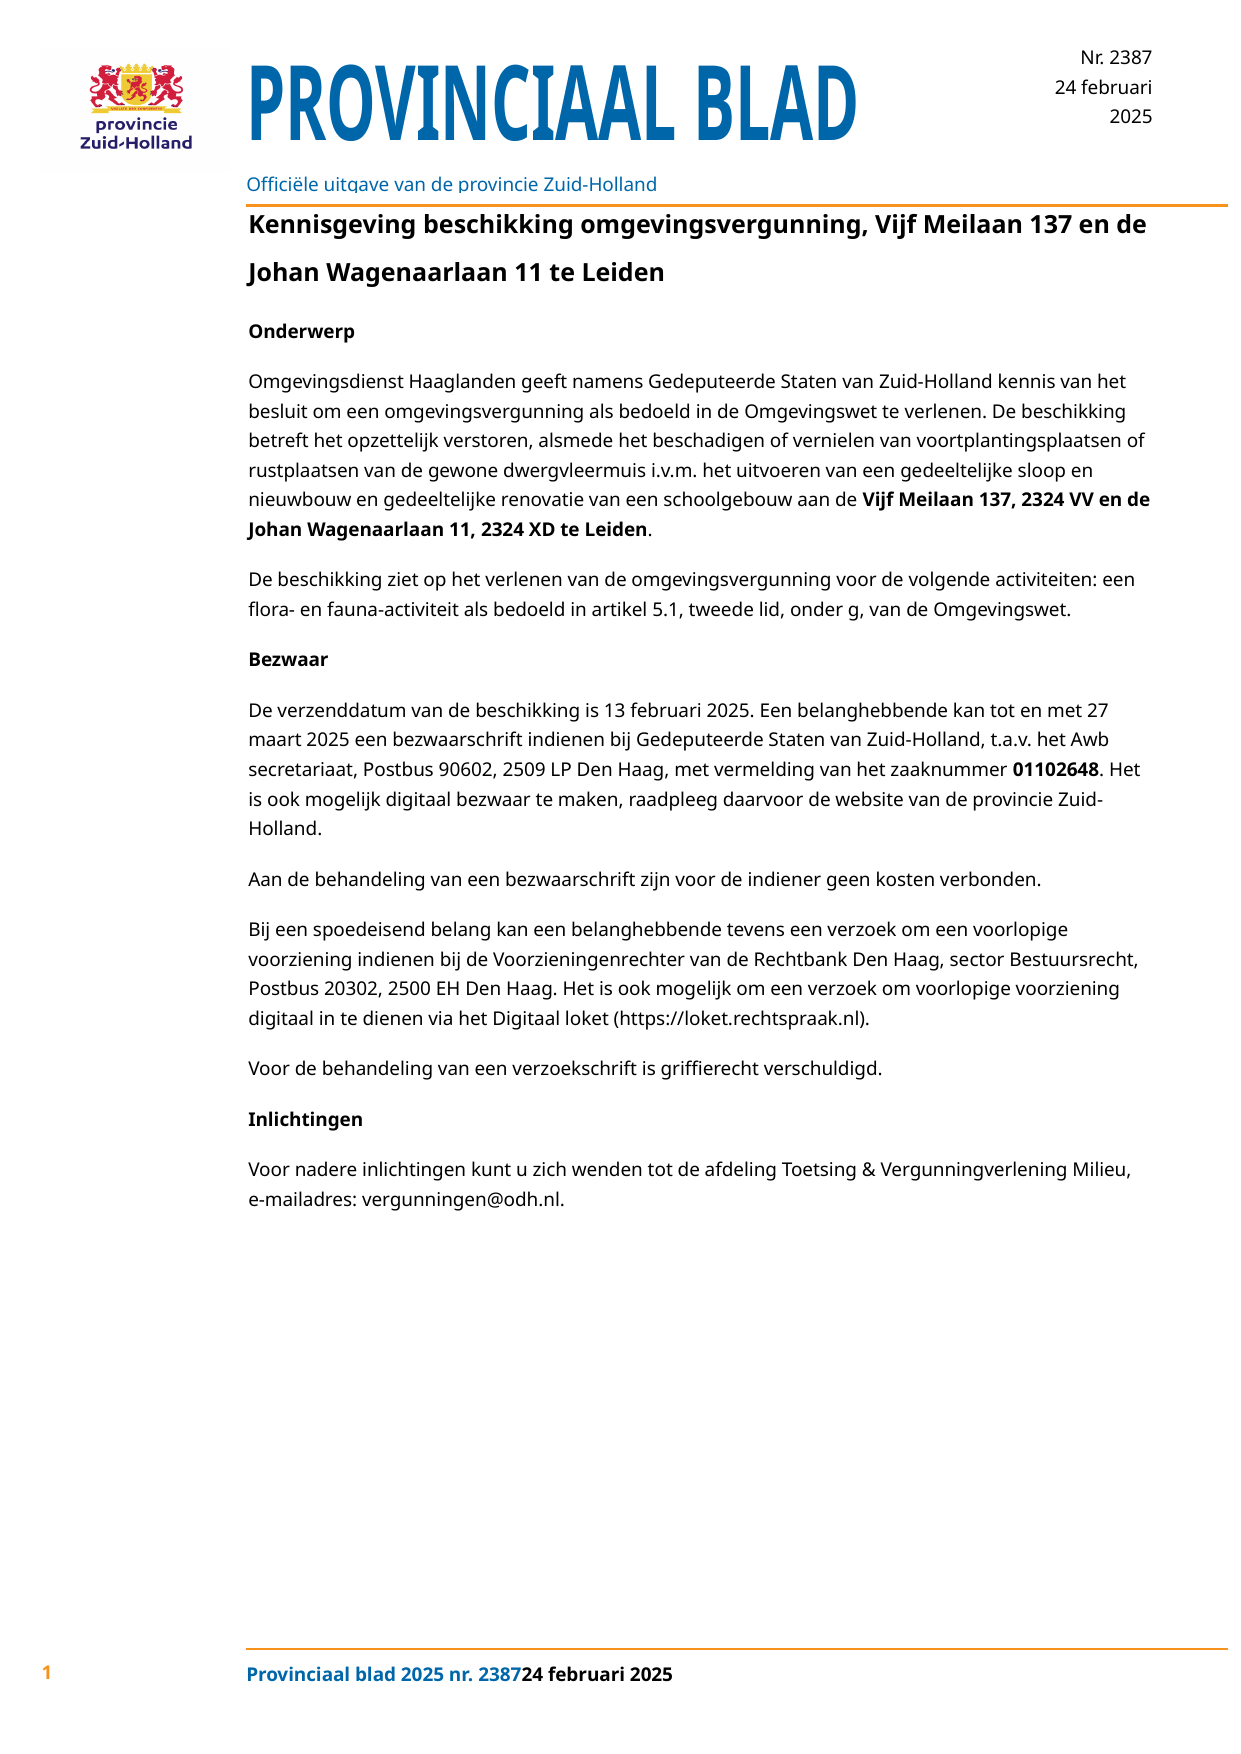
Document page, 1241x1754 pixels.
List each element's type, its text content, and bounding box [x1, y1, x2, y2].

picture [41, 47, 231, 172]
text Voor nadere inlichtingen kunt u zich wenden tot de afdeling Toetsing & Vergunningverlening Milieu, e-mailadres: vergunningen@odh.nl. [248, 1156, 1152, 1212]
text Bij een spoedeisend belang kan een belanghebbende tevens een verzoek om een voorlopige voorziening indienen bij de Voorzieningenrechter van de Rechtbank Den Haag, sector Bestuursrecht, Postbus 20302, 2500 EH Den Haag. Het is ook mogelijk om een verzoek om voorlopige voorziening digitaal in te dienen via het Digitaal loket (https://loket.rechtspraak.nl). [248, 916, 1152, 1031]
text Kennisgeving beschikking omgevingsvergunning, Vijf Meilaan 137 en de Johan Wagenaarlaan 11 te Leiden [248, 207, 1152, 288]
text De verzenddatum van de beschikking is 13 februari 2025. Een belanghebbende kan tot en met 27 maart 2025 een bezwaarschrift indienen bij Gedeputeerde Staten van Zuid-Holland, t.a.v. het Awb secretariaat, Postbus 90602, 2509 LP Den Haag, met vermelding van het zaaknummer 01102648. Het is ook mogelijk digitaal bezwaar te maken, raadpleeg daarvoor de website van de provincie Zuid-Holland. [248, 697, 1152, 841]
text Onderwerp [248, 318, 1152, 344]
text Inlichtingen [248, 1106, 1152, 1132]
text Omgevingsdienst Haaglanden geeft namens Gedeputeerde Staten van Zuid-Holland kennis van het besluit om een omgevingsvergunning als bedoeld in de Omgevingswet te verlenen. De beschikking betreft het opzettelijk verstoren, alsmede het beschadigen of vernielen van voortplantingsplaatsen of rustplaatsen van de gewone dwergvleermuis i.v.m. het uitvoeren van een gedeeltelijke sloop en nieuwbouw en gedeeltelijke renovatie van een schoolgebouw aan de Vijf Meilaan 137, 2324 VV en de Johan Wagenaarlaan 11, 2324 XD te Leiden. [248, 368, 1152, 542]
text Voor de behandeling van een verzoekschrift is griffierecht verschuldigd. [248, 1055, 1152, 1081]
text De beschikking ziet op het verlenen van de omgevingsvergunning voor de volgende activiteiten: een flora- en fauna-activiteit als bedoeld in artikel 5.1, tweede lid, onder g, van de Omgevingswet. [248, 567, 1152, 622]
text Bezwaar [248, 647, 1152, 672]
text Aan de behandeling van een bezwaarschrift zijn voor de indiener geen kosten verbonden. [248, 866, 1152, 892]
